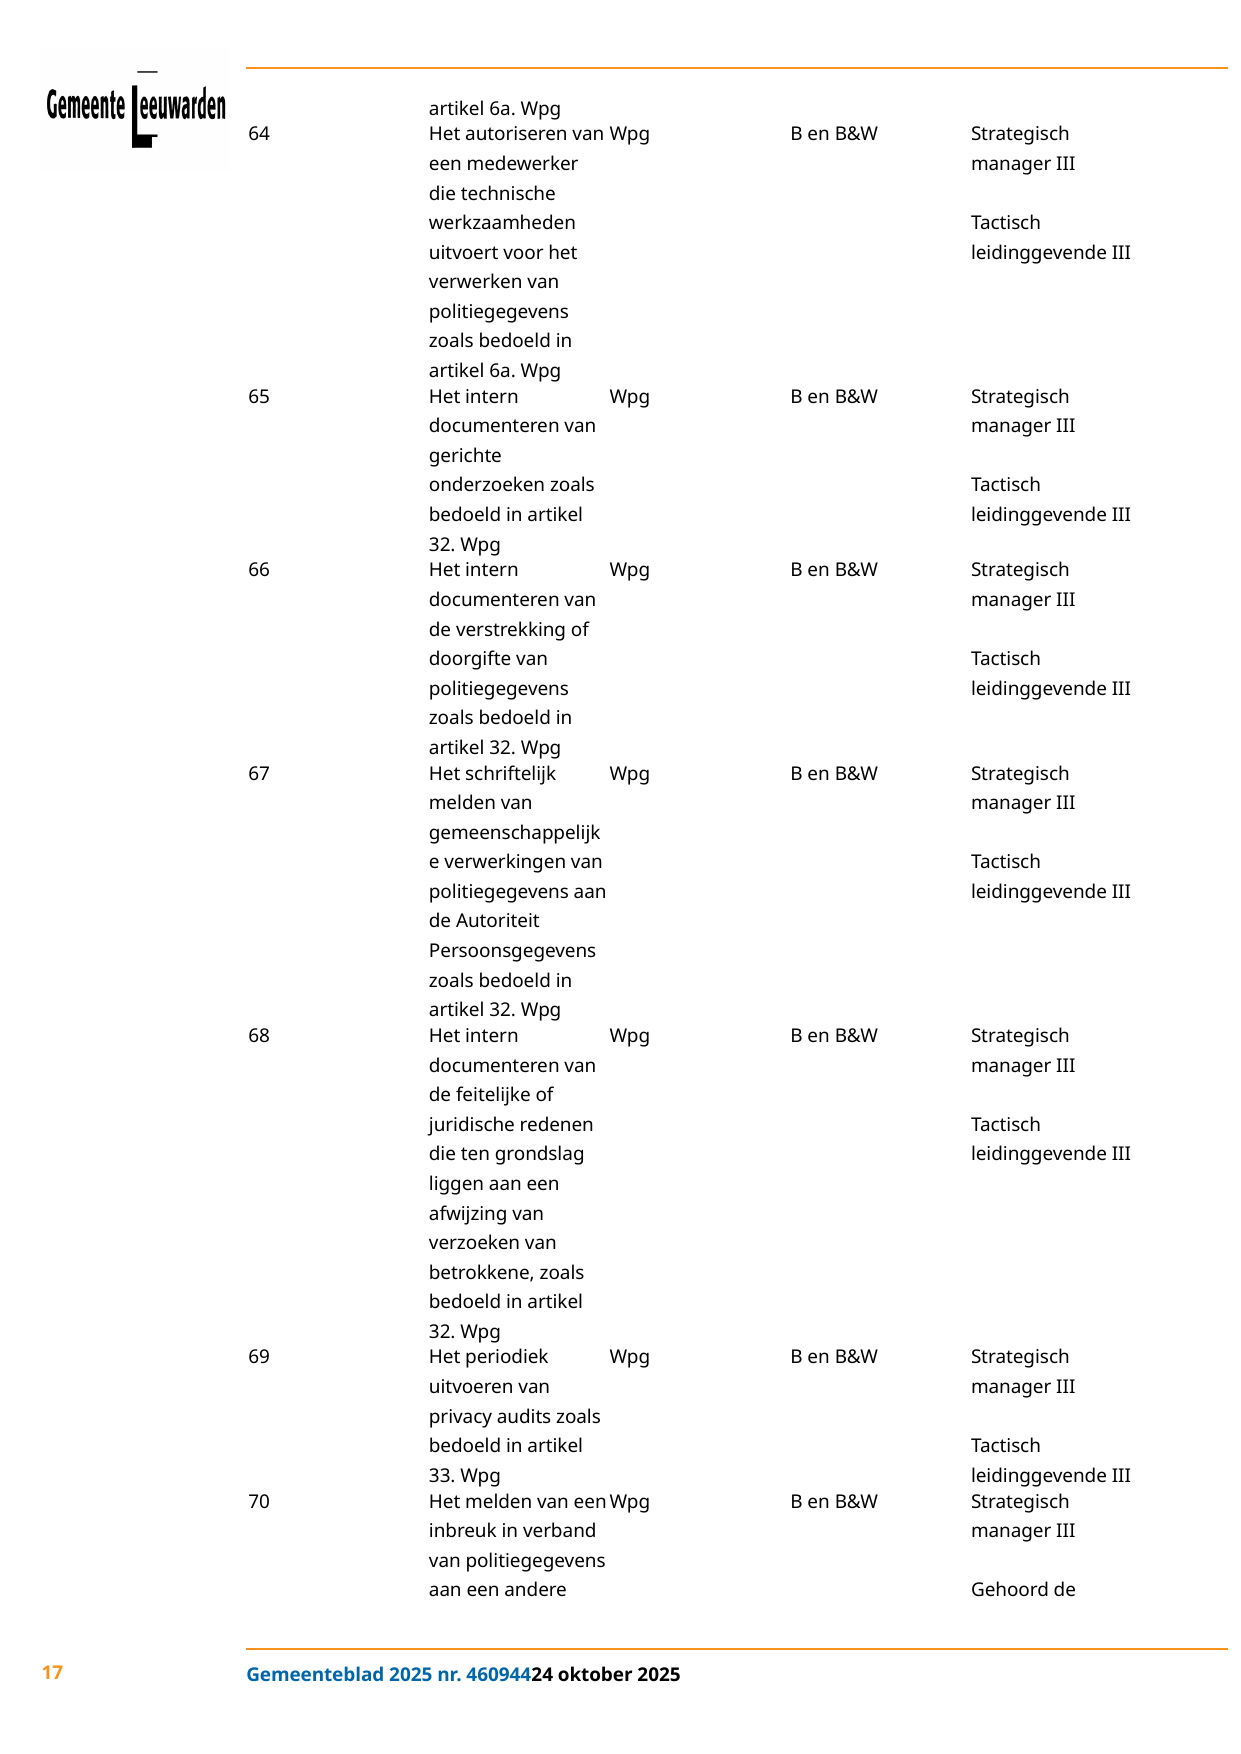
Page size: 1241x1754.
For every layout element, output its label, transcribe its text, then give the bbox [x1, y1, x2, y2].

table_cell B en B&W [790, 1344, 971, 1488]
table_cell Wpg [609, 557, 790, 760]
table_cell 68 [248, 1022, 429, 1344]
table_cell Strategisch manager III Tactisch leidinggevende III [971, 1344, 1152, 1488]
table_cell Wpg [609, 1022, 790, 1344]
table_cell Strategisch manager III Tactisch leidinggevende III [971, 383, 1152, 557]
table_cell Wpg [609, 1344, 790, 1488]
table_cell Strategisch manager III Tactisch leidinggevende III [971, 760, 1152, 1022]
table_cell [609, 95, 790, 121]
table_cell Wpg [609, 121, 790, 383]
table_cell Strategisch manager III Tactisch leidinggevende III [971, 1022, 1152, 1344]
table_cell Strategisch manager III Tactisch leidinggevende III [971, 557, 1152, 760]
table_cell Het schriftelijk melden van gemeenschappelijke verwerkingen van politiegegevens aan de Autoriteit Persoonsgegevens zoals bedoeld in artikel 32. Wpg [429, 760, 609, 1022]
table_cell [248, 95, 429, 121]
table_cell Wpg [609, 760, 790, 1022]
table_cell B en B&W [790, 1022, 971, 1344]
table_cell 70 [248, 1488, 429, 1602]
table_cell Het autoriseren van een medewerker die technische werkzaamheden uitvoert voor het verwerken van politiegegevens zoals bedoeld in artikel 6a. Wpg [429, 121, 609, 383]
table_cell Strategisch manager III Gehoord de [971, 1488, 1152, 1602]
table_cell B en B&W [790, 121, 971, 383]
table_cell Wpg [609, 1488, 790, 1602]
table_cell 67 [248, 760, 429, 1022]
table_cell B en B&W [790, 760, 971, 1022]
table_cell B en B&W [790, 557, 971, 760]
table_cell B en B&W [790, 383, 971, 557]
table_cell Het intern documenteren van de feitelijke of juridische redenen die ten grondslag liggen aan een afwijzing van verzoeken van betrokkene, zoals bedoeld in artikel 32. Wpg [429, 1022, 609, 1344]
table_cell Wpg [609, 383, 790, 557]
table_cell Het intern documenteren van de verstrekking of doorgifte van politiegegevens zoals bedoeld in artikel 32. Wpg [429, 557, 609, 760]
table_cell Het periodiek uitvoeren van privacy audits zoals bedoeld in artikel 33. Wpg [429, 1344, 609, 1488]
table_cell Strategisch manager III Tactisch leidinggevende III [971, 121, 1152, 383]
table_cell Het intern documenteren van gerichte onderzoeken zoals bedoeld in artikel 32. Wpg [429, 383, 609, 557]
table_cell [790, 95, 971, 121]
table_cell Het melden van een inbreuk in verband van politiegegevens aan een andere [429, 1488, 609, 1602]
table_cell [971, 95, 1152, 121]
table_cell 64 [248, 121, 429, 383]
table_cell 69 [248, 1344, 429, 1488]
table_cell 66 [248, 557, 429, 760]
table_cell 65 [248, 383, 429, 557]
picture [41, 47, 231, 172]
table_cell B en B&W [790, 1488, 971, 1602]
table_cell artikel 6a. Wpg [429, 95, 609, 121]
